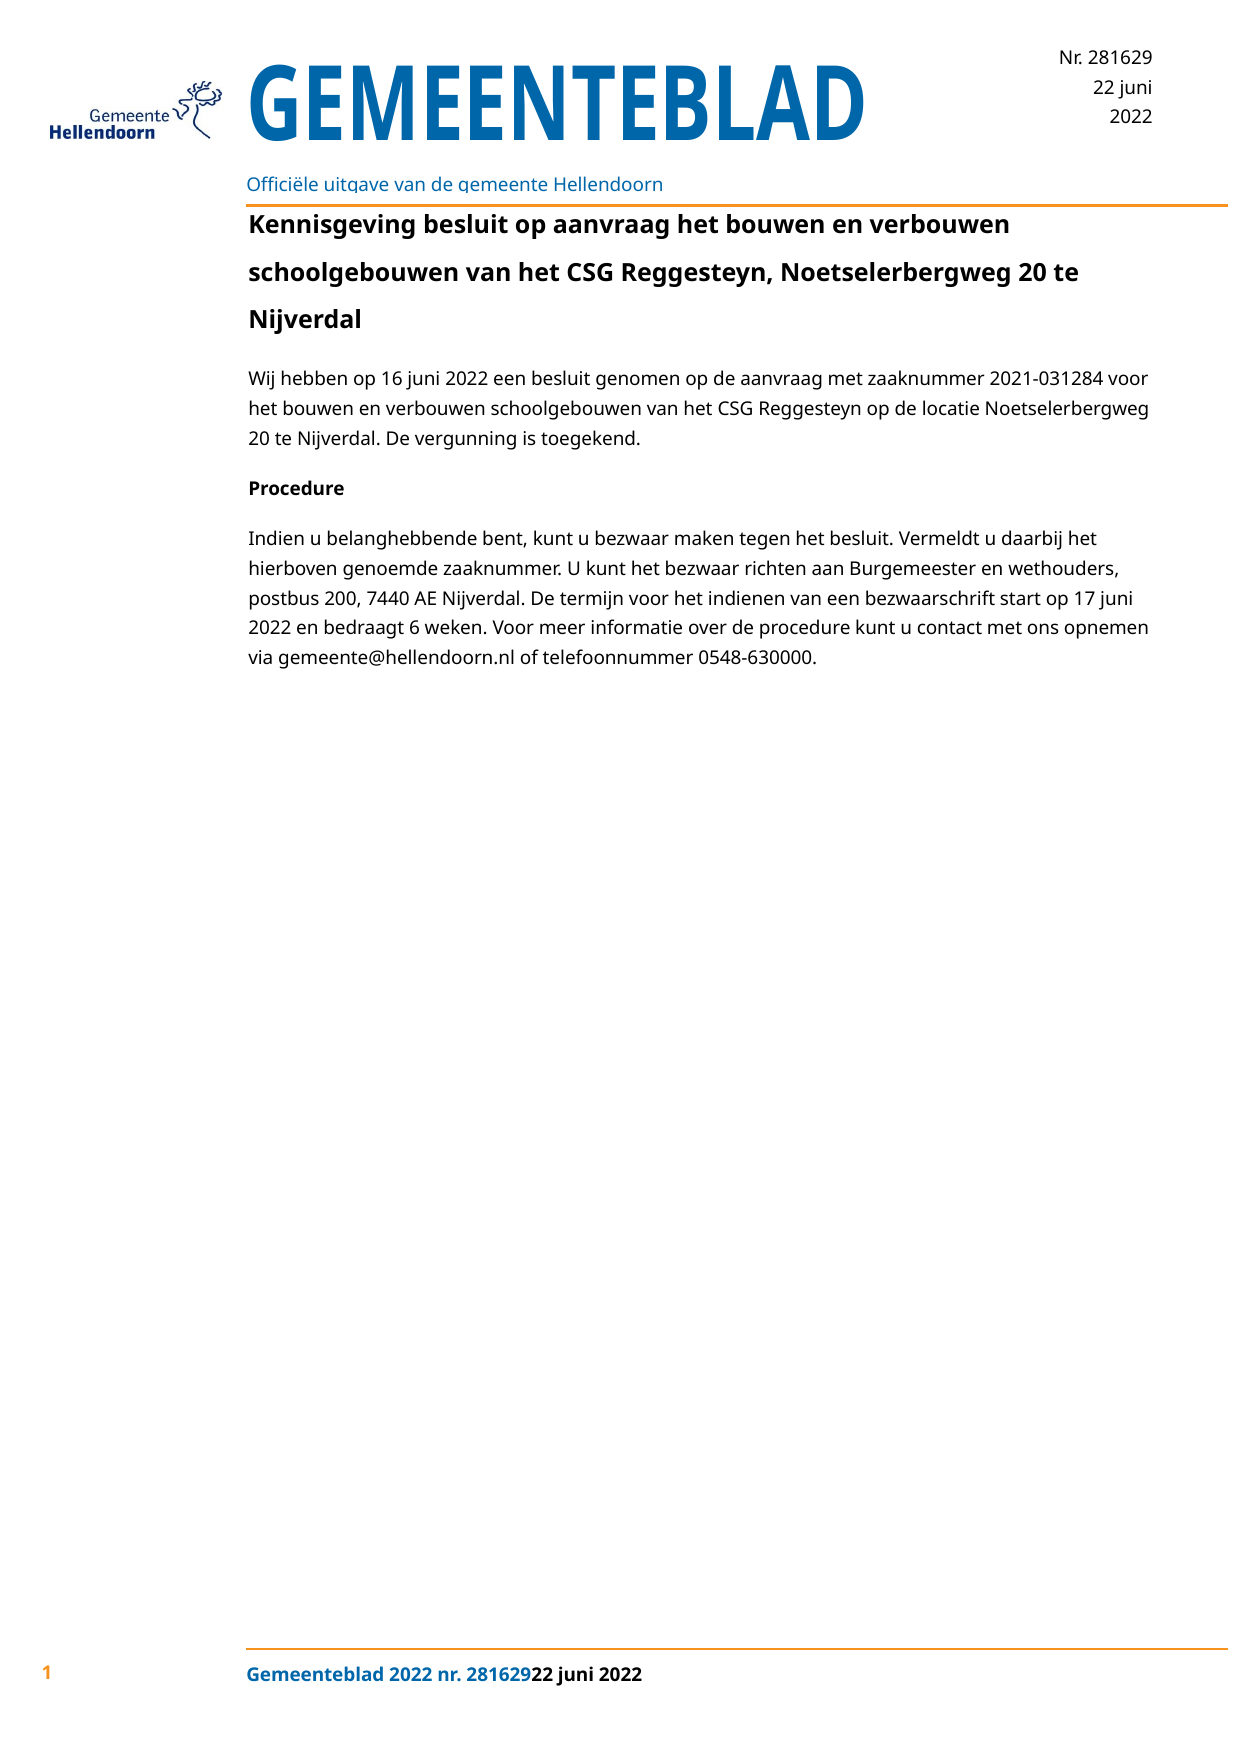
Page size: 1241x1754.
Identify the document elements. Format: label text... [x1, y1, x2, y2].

picture [41, 47, 231, 172]
text Indien u belanghebbende bent, kunt u bezwaar maken tegen het besluit. Vermeldt u daarbij het hierboven genoemde zaaknummer. U kunt het bezwaar richten aan Burgemeester en wethouders, postbus 200, 7440 AE Nijverdal. De termijn voor het indienen van een bezwaarschrift start op 17 juni 2022 en bedraagt 6 weken. Voor meer informatie over de procedure kunt u contact met ons opnemen via gemeente@hellendoorn.nl of telefoonnummer 0548-630000. [248, 526, 1152, 669]
text Wij hebben op 16 juni 2022 een besluit genomen op de aanvraag met zaaknummer 2021-031284 voor het bouwen en verbouwen schoolgebouwen van het CSG Reggesteyn op de locatie Noetselerbergweg 20 te Nijverdal. De vergunning is toegekend. [248, 366, 1152, 450]
text Procedure [248, 475, 1152, 501]
text Kennisgeving besluit op aanvraag het bouwen en verbouwen schoolgebouwen van het CSG Reggesteyn, Noetselerbergweg 20 te Nijverdal [248, 207, 1152, 336]
